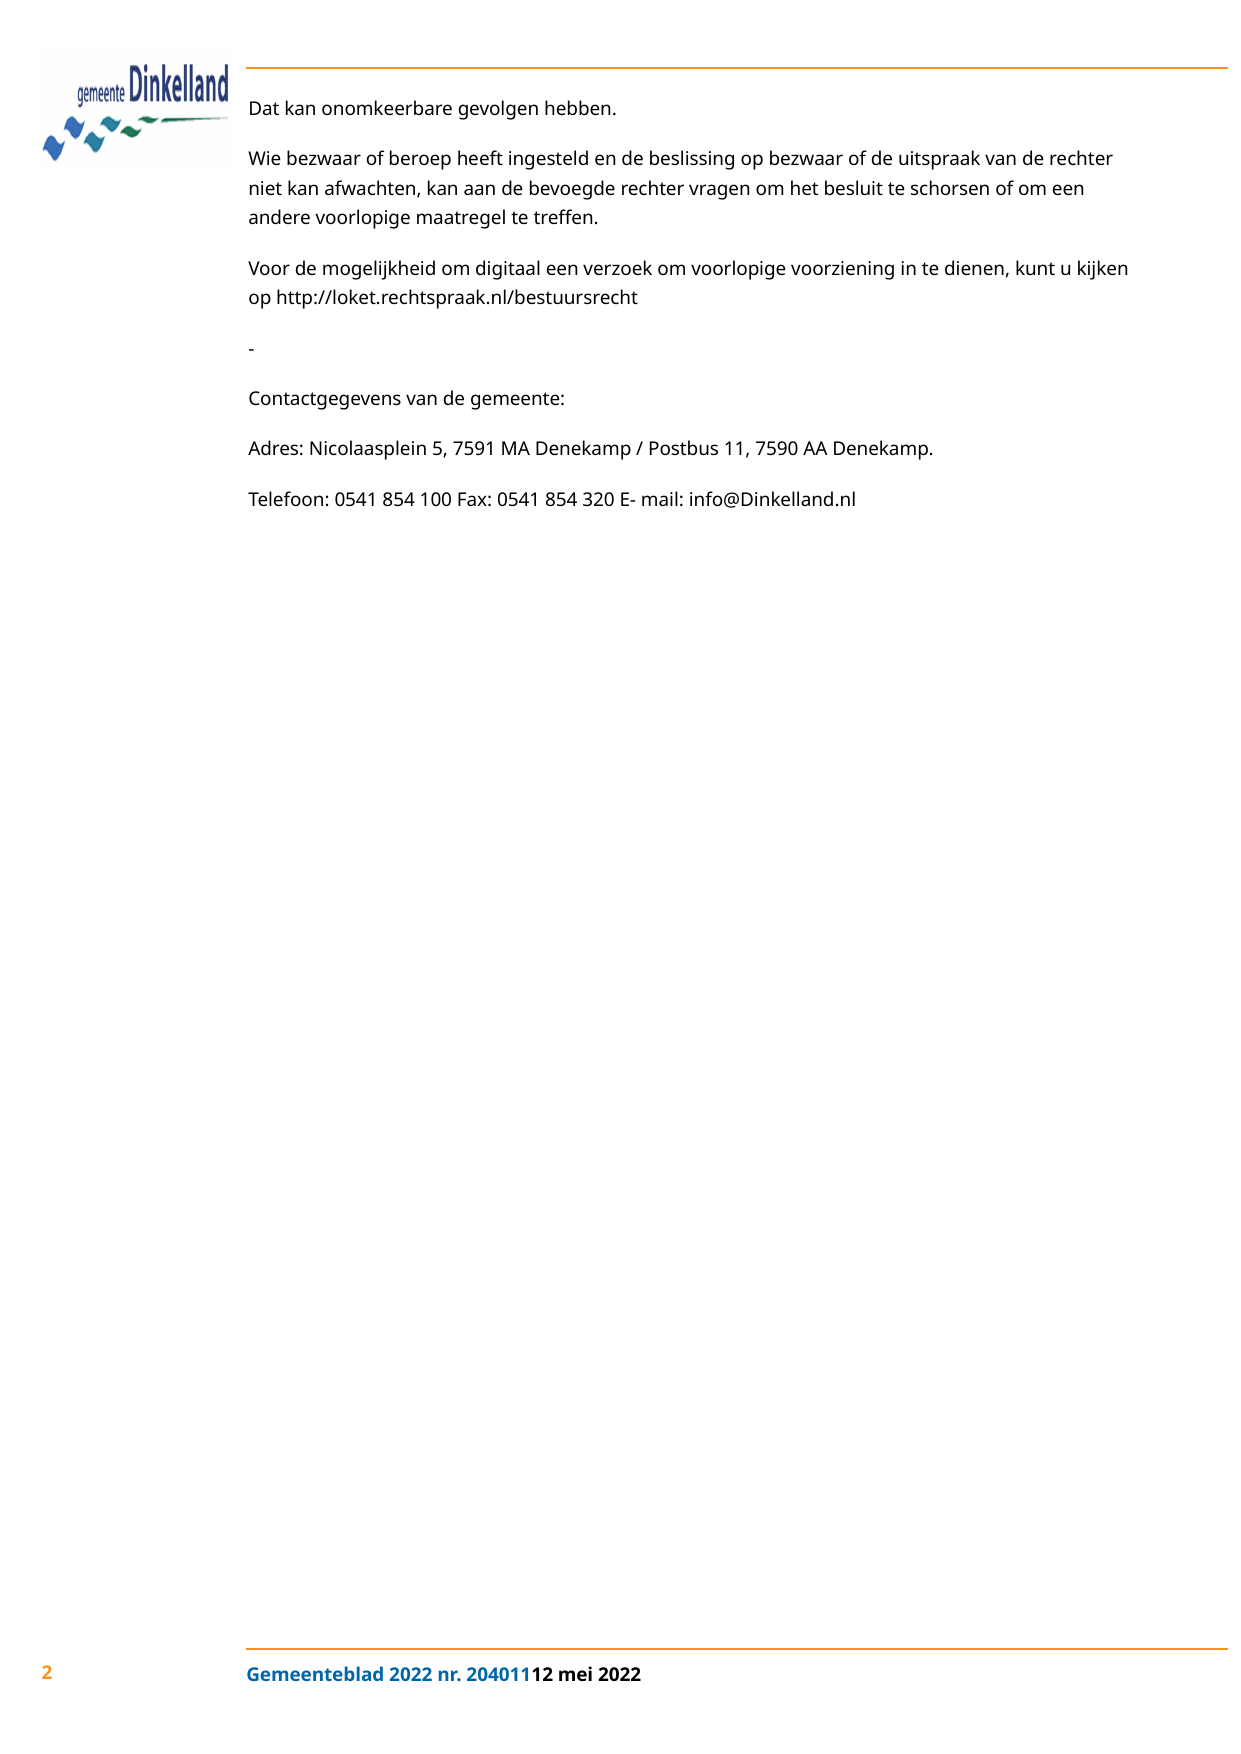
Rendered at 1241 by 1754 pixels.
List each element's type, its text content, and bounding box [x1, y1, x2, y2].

text Wie bezwaar of beroep heeft ingesteld en de beslissing op bezwaar of de uitspraak van de rechter niet kan afwachten, kan aan de bevoegde rechter vragen om het besluit te schorsen of om een andere voorlopige maatregel te treffen. [248, 145, 1152, 230]
text Contactgegevens van de gemeente: [248, 385, 1152, 411]
text Adres: Nicolaasplein 5, 7591 MA Denekamp / Postbus 11, 7590 AA Denekamp. [248, 436, 1152, 461]
text - [248, 335, 1152, 361]
picture [41, 47, 231, 172]
text Telefoon: 0541 854 100 Fax: 0541 854 320 E- mail: info@Dinkelland.nl [248, 486, 1152, 512]
text Voor de mogelijkheid om digitaal een verzoek om voorlopige voorziening in te dienen, kunt u kijken op http://loket.rechtspraak.nl/bestuursrecht [248, 255, 1152, 310]
text Dat kan onomkeerbare gevolgen hebben. [248, 95, 1152, 121]
